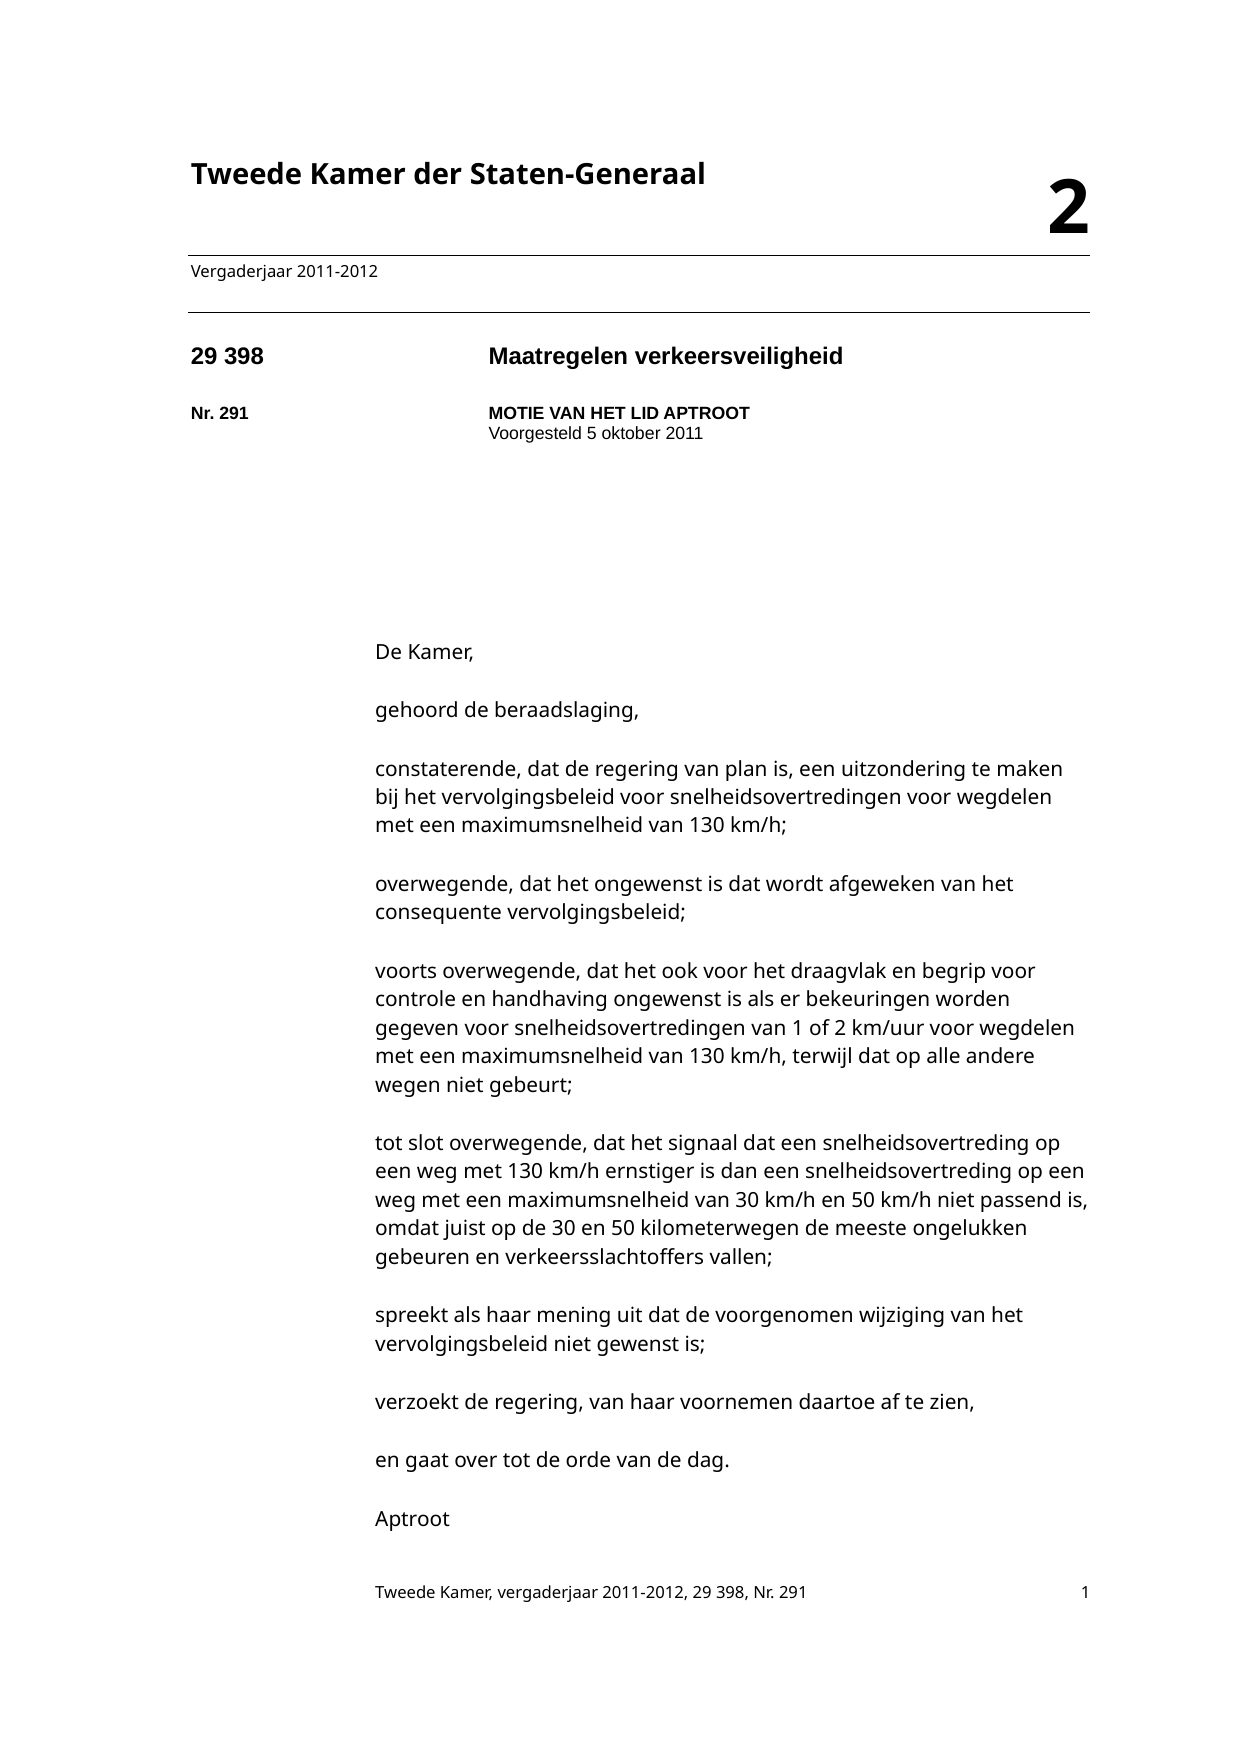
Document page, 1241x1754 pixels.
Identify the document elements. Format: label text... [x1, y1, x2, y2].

text overwegende, dat het ongewenst is dat wordt afgeweken van het consequente vervolgingsbeleid; [375, 869, 1090, 926]
text tot slot overwegende, dat het signaal dat een snelheidsovertreding op een weg met 130 km/h ernstiger is dan een snelheidsovertreding op een weg met een maximumsnelheid van 30 km/h en 50 km/h niet passend is, omdat juist op de 30 en 50 kilometerwegen de meeste ongelukken gebeuren en verkeersslachtoffers vallen; [375, 1128, 1090, 1270]
text verzoekt de regering, van haar voornemen daartoe af te zien, [375, 1387, 1090, 1416]
table_cell [485, 313, 1090, 339]
text spreekt als haar mening uit dat de voorgenomen wijziging van het vervolgingsbeleid niet gewenst is; [375, 1300, 1090, 1357]
table_cell [485, 256, 1090, 312]
table_cell Maatregelen verkeersveiligheid [485, 339, 1090, 399]
table_cell Vergaderjaar 2011-2012 [188, 256, 485, 312]
table_header 2 [910, 150, 1090, 255]
table_header Tweede Kamer der Staten-Generaal [188, 150, 909, 255]
text voorts overwegende, dat het ook voor het draagvlak en begrip voor controle en handhaving ongewenst is als er bekeuringen worden gegeven voor snelheidsovertredingen van 1 of 2 km/uur voor wegdelen met een maximumsnelheid van 130 km/h, terwijl dat op alle andere wegen niet gebeurt; [375, 956, 1090, 1098]
text De Kamer, [375, 637, 1090, 665]
text gehoord de beraadslaging, [375, 695, 1090, 724]
table_cell MOTIE VAN HET LID APTROOT Voorgesteld 5 oktober 2011 [485, 399, 1090, 518]
text en gaat over tot de orde van de dag. [375, 1446, 1090, 1474]
text Aptroot [375, 1504, 1090, 1532]
table_cell Nr. 291 [188, 399, 485, 518]
text constaterende, dat de regering van plan is, een uitzondering te maken bij het vervolgingsbeleid voor snelheidsovertredingen voor wegdelen met een maximumsnelheid van 130 km/h; [375, 754, 1090, 839]
table_cell 29 398 [188, 339, 485, 399]
table_cell [188, 313, 485, 339]
